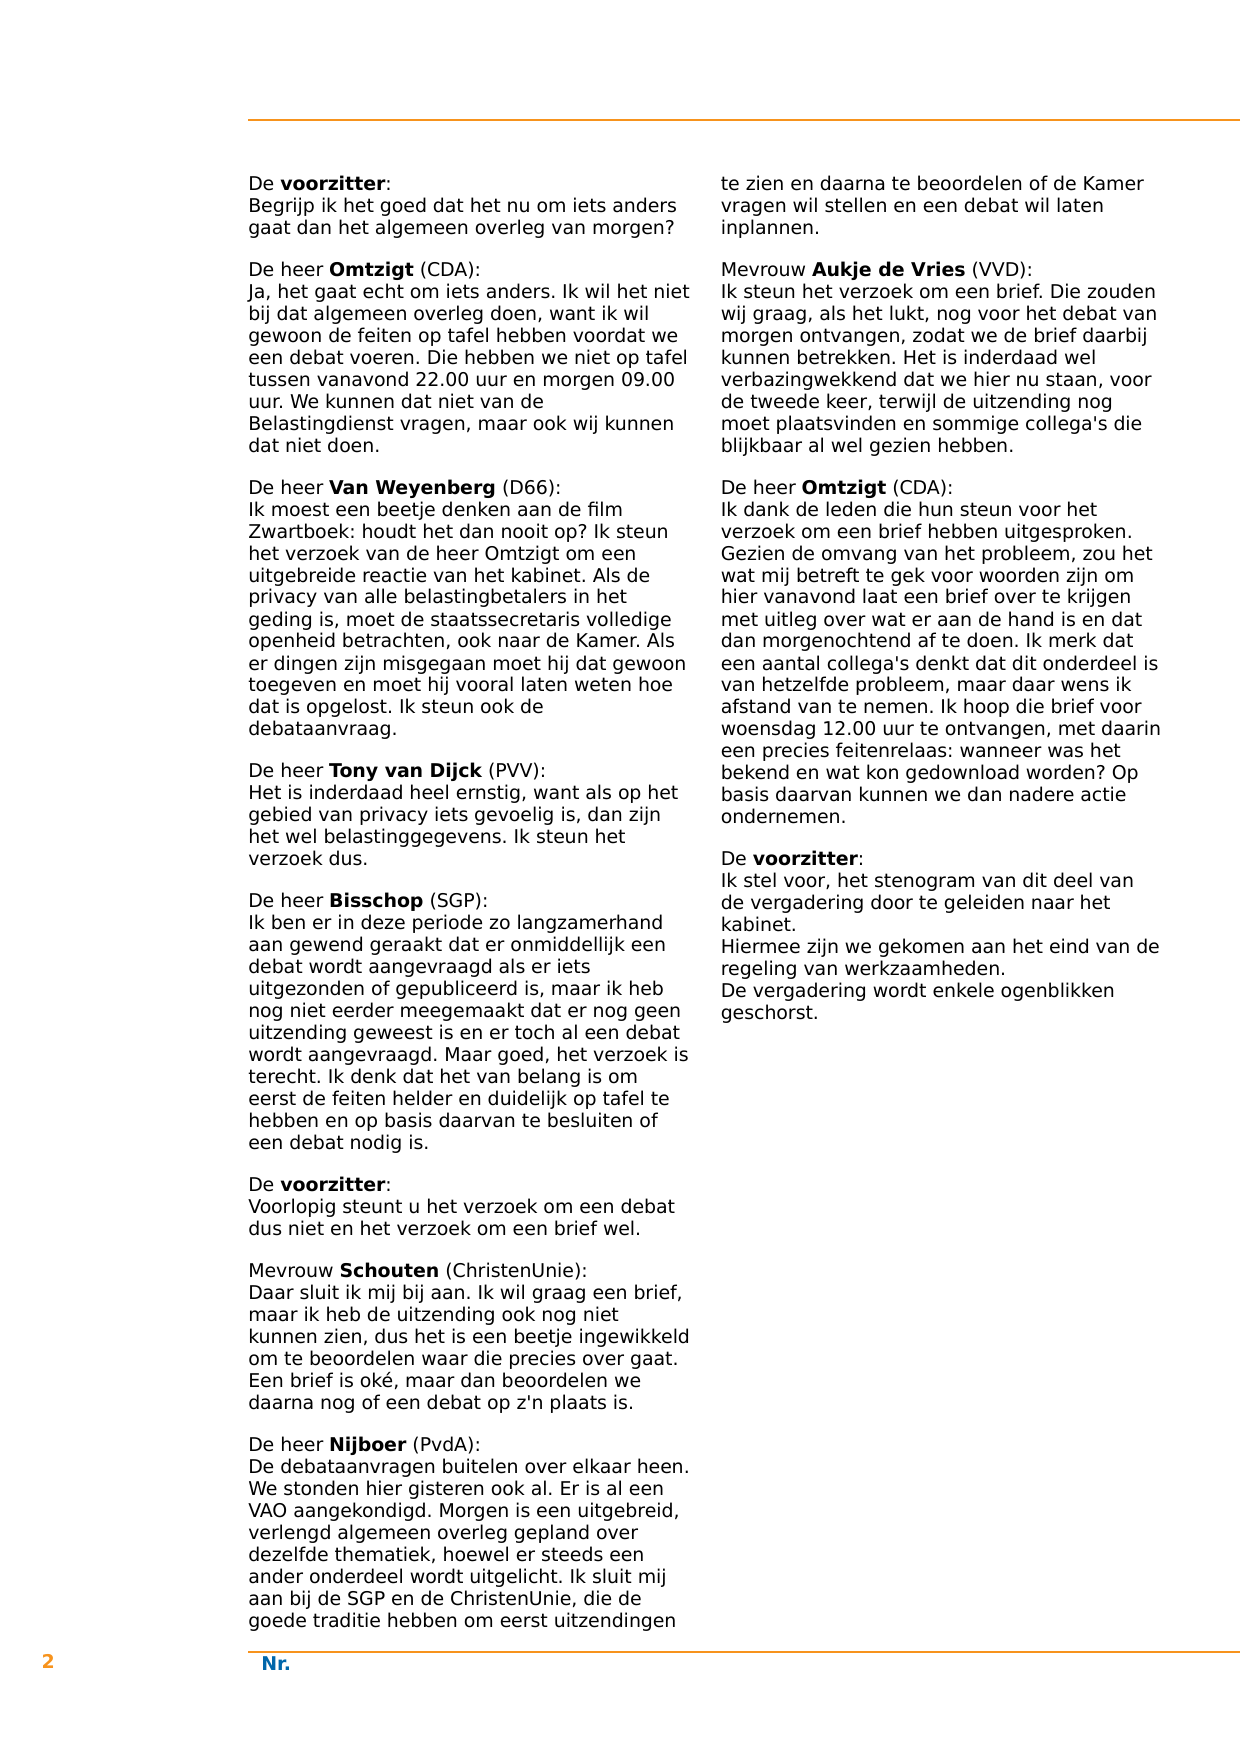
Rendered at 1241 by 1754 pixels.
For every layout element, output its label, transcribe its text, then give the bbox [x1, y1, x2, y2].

text De heer Van Weyenberg (D66): [248, 477, 691, 498]
text De voorzitter: [248, 173, 691, 195]
text Ik dank de leden die hun steun voor het verzoek om een brief hebben uitgesproken. Gezien de omvang van het probleem, zou het wat mij betreft te gek voor woorden zijn om hier vanavond laat een brief over te krijgen met uitleg over wat er aan de hand is en dat dan morgenochtend af te doen. Ik merk dat een aantal collega's denkt dat dit onderdeel is van hetzelfde probleem, maar daar wens ik afstand van te nemen. Ik hoop die brief voor woensdag 12.00 uur te ontvangen, met daarin een precies feitenrelaas: wanneer was het bekend en wat kon gedownload worden? Op basis daarvan kunnen we dan nadere actie ondernemen. [721, 498, 1163, 828]
text De voorzitter: [248, 1174, 691, 1196]
text De voorzitter: [721, 848, 1163, 870]
text Ik ben er in deze periode zo langzamerhand aan gewend geraakt dat er onmiddellijk een debat wordt aangevraagd als er iets uitgezonden of gepubliceerd is, maar ik heb nog niet eerder meegemaakt dat er nog geen uitzending geweest is en er toch al een debat wordt aangevraagd. Maar goed, het verzoek is terecht. Ik denk dat het van belang is om eerst de feiten helder en duidelijk op tafel te hebben en op basis daarvan te besluiten of een debat nodig is. [248, 912, 691, 1154]
text De heer Nijboer (PvdA): [248, 1434, 691, 1456]
text Ik moest een beetje denken aan de film Zwartboek: houdt het dan nooit op? Ik steun het verzoek van de heer Omtzigt om een uitgebreide reactie van het kabinet. Als de privacy van alle belastingbetalers in het geding is, moet de staatssecretaris volledige openheid betrachten, ook naar de Kamer. Als er dingen zijn misgegaan moet hij dat gewoon toegeven en moet hij vooral laten weten hoe dat is opgelost. Ik steun ook de debataanvraag. [248, 498, 691, 740]
text Ik stel voor, het stenogram van dit deel van de vergadering door te geleiden naar het kabinet. [721, 870, 1163, 936]
text Het is inderdaad heel ernstig, want als op het gebied van privacy iets gevoelig is, dan zijn het wel belastinggegevens. Ik steun het verzoek dus. [248, 782, 691, 870]
text Begrijp ik het goed dat het nu om iets anders gaat dan het algemeen overleg van morgen? [248, 195, 691, 239]
text De heer Bisschop (SGP): [248, 890, 691, 912]
text Voorlopig steunt u het verzoek om een debat dus niet en het verzoek om een brief wel. [248, 1196, 691, 1240]
text Daar sluit ik mij bij aan. Ik wil graag een brief, maar ik heb de uitzending ook nog niet kunnen zien, dus het is een beetje ingewikkeld om te beoordelen waar die precies over gaat. Een brief is oké, maar dan beoordelen we daarna nog of een debat op z'n plaats is. [248, 1282, 691, 1414]
text De heer Tony van Dijck (PVV): [248, 760, 691, 782]
text te zien en daarna te beoordelen of de Kamer vragen wil stellen en een debat wil laten inplannen. [721, 173, 1163, 239]
text De debataanvragen buitelen over elkaar heen. We stonden hier gisteren ook al. Er is al een VAO aangekondigd. Morgen is een uitgebreid, verlengd algemeen overleg gepland over dezelfde thematiek, hoewel er steeds een ander onderdeel wordt uitgelicht. Ik sluit mij aan bij de SGP en de ChristenUnie, die de goede traditie hebben om eerst uitzendingen [248, 1456, 691, 1632]
text De vergadering wordt enkele ogenblikken geschorst. [721, 980, 1163, 1024]
text Mevrouw Schouten (ChristenUnie): [248, 1260, 691, 1282]
text De heer Omtzigt (CDA): [248, 259, 691, 281]
text Hiermee zijn we gekomen aan het eind van de regeling van werkzaamheden. [721, 936, 1163, 980]
text De heer Omtzigt (CDA): [721, 477, 1163, 498]
text Mevrouw Aukje de Vries (VVD): [721, 259, 1163, 281]
text Ik steun het verzoek om een brief. Die zouden wij graag, als het lukt, nog voor het debat van morgen ontvangen, zodat we de brief daarbij kunnen betrekken. Het is inderdaad wel verbazingwekkend dat we hier nu staan, voor de tweede keer, terwijl de uitzending nog moet plaatsvinden en sommige collega's die blijkbaar al wel gezien hebben. [721, 281, 1163, 457]
text Ja, het gaat echt om iets anders. Ik wil het niet bij dat algemeen overleg doen, want ik wil gewoon de feiten op tafel hebben voordat we een debat voeren. Die hebben we niet op tafel tussen vanavond 22.00 uur en morgen 09.00 uur. We kunnen dat niet van de Belastingdienst vragen, maar ook wij kunnen dat niet doen. [248, 281, 691, 457]
